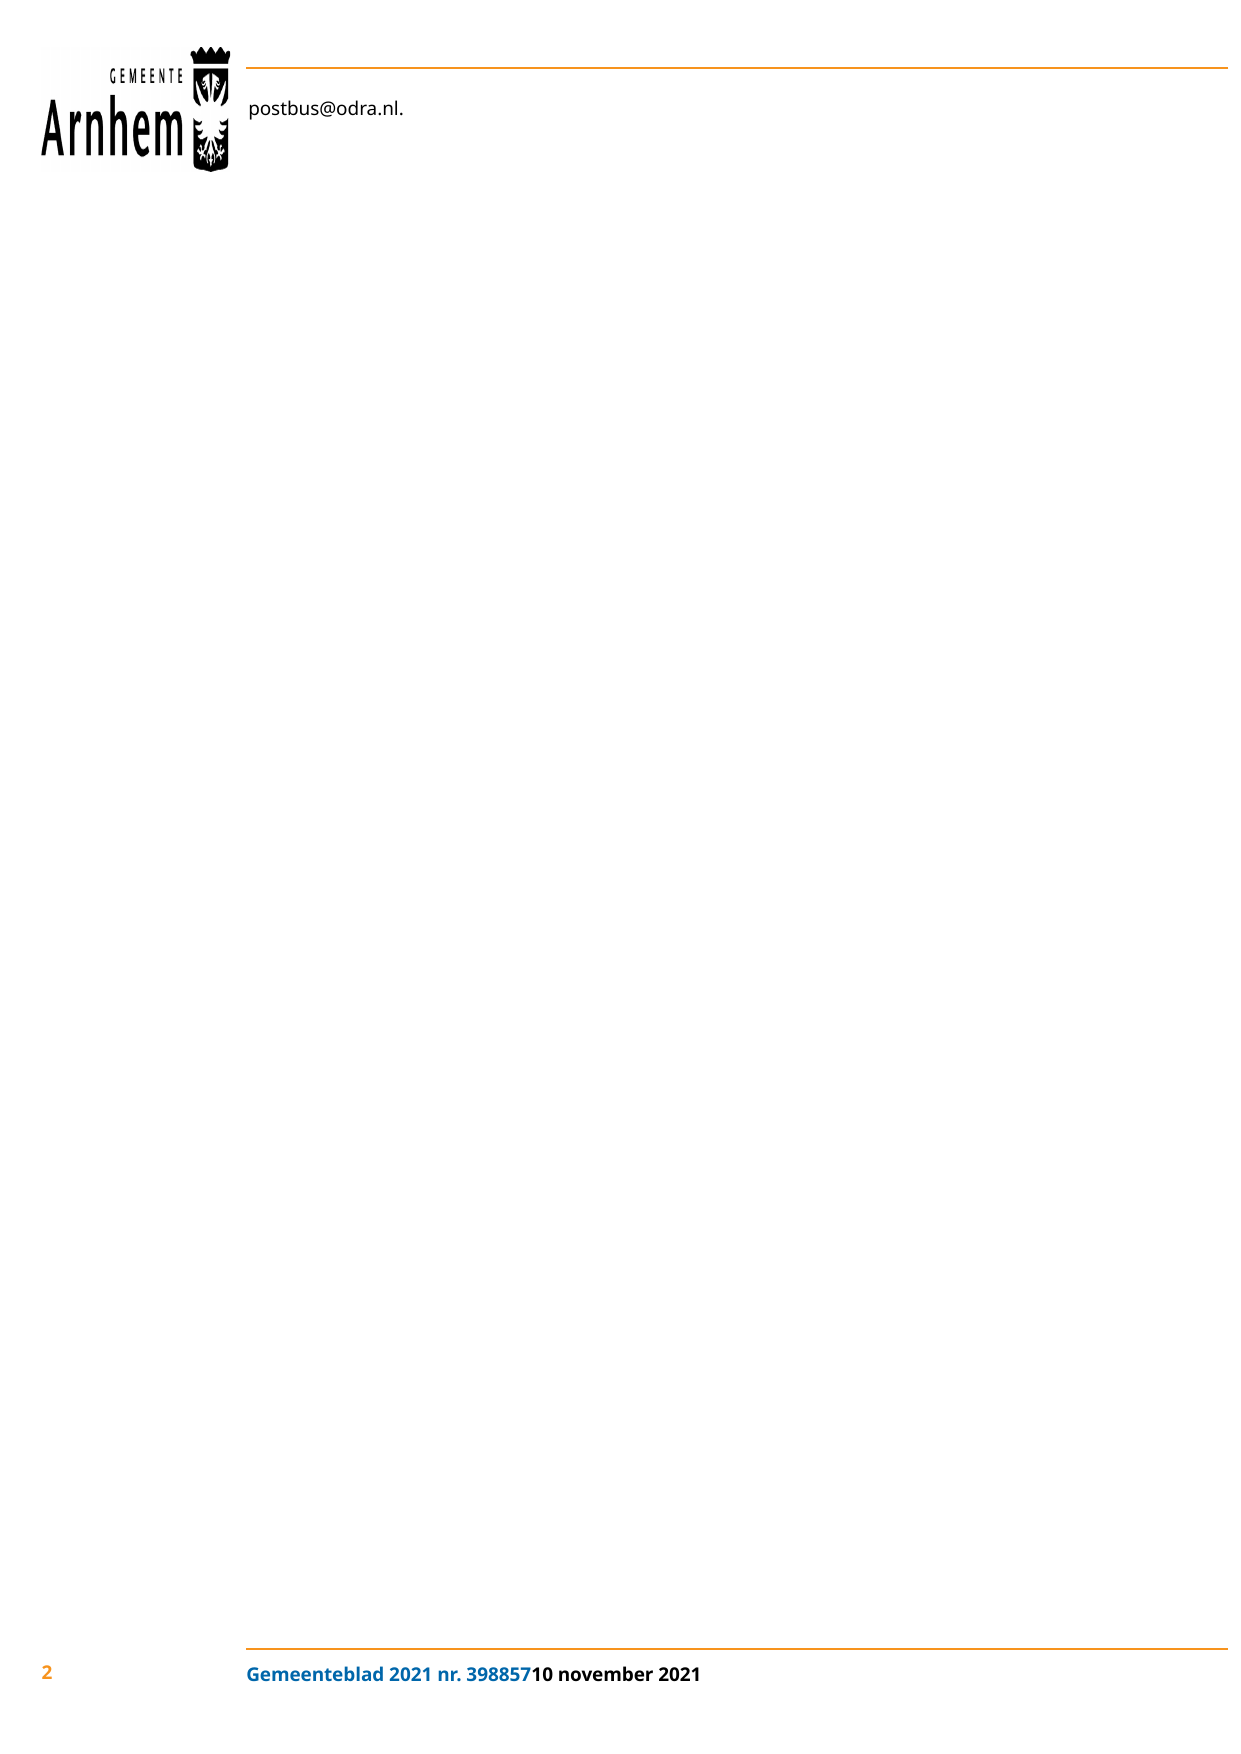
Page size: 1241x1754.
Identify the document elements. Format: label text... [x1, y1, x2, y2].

text postbus@odra.nl. [248, 95, 1152, 121]
picture [41, 47, 231, 172]
